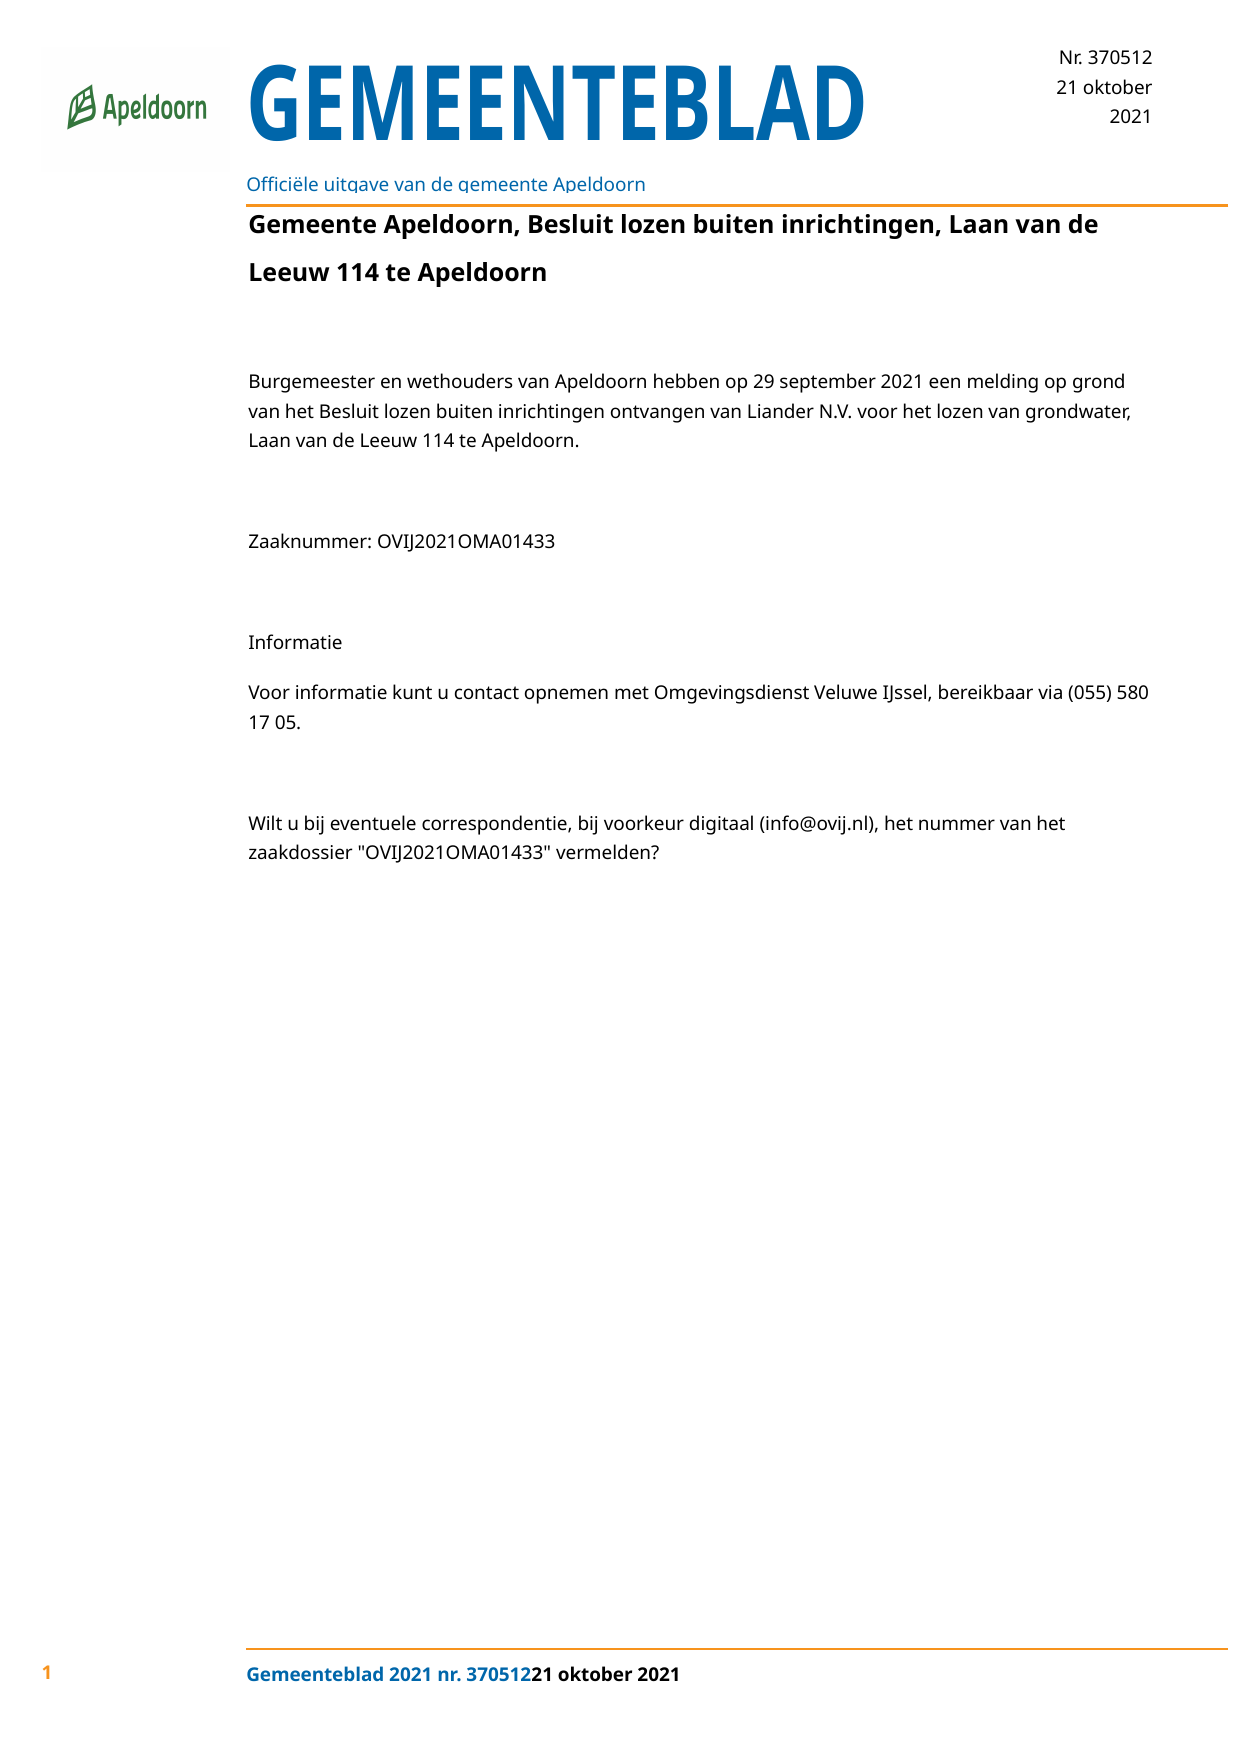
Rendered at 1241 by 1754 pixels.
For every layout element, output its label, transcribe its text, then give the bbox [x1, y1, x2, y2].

text Wilt u bij eventuele correspondentie, bij voorkeur digitaal (info@ovij.nl), het nummer van het zaakdossier "OVIJ2021OMA01433" vermelden? [248, 810, 1152, 865]
text Informatie [248, 629, 1152, 655]
text Burgemeester en wethouders van Apeldoorn hebben op 29 september 2021 een melding op grond van het Besluit lozen buiten inrichtingen ontvangen van Liander N.V. voor het lozen van grondwater, Laan van de Leeuw 114 te Apeldoorn. [248, 368, 1152, 453]
picture [41, 47, 231, 172]
text Gemeente Apeldoorn, Besluit lozen buiten inrichtingen, Laan van de Leeuw 114 te Apeldoorn [248, 207, 1152, 288]
text Zaaknummer: OVIJ2021OMA01433 [248, 528, 1152, 554]
text Voor informatie kunt u contact opnemen met Omgevingsdienst Veluwe IJssel, bereikbaar via (055) 580 17 05. [248, 679, 1152, 735]
